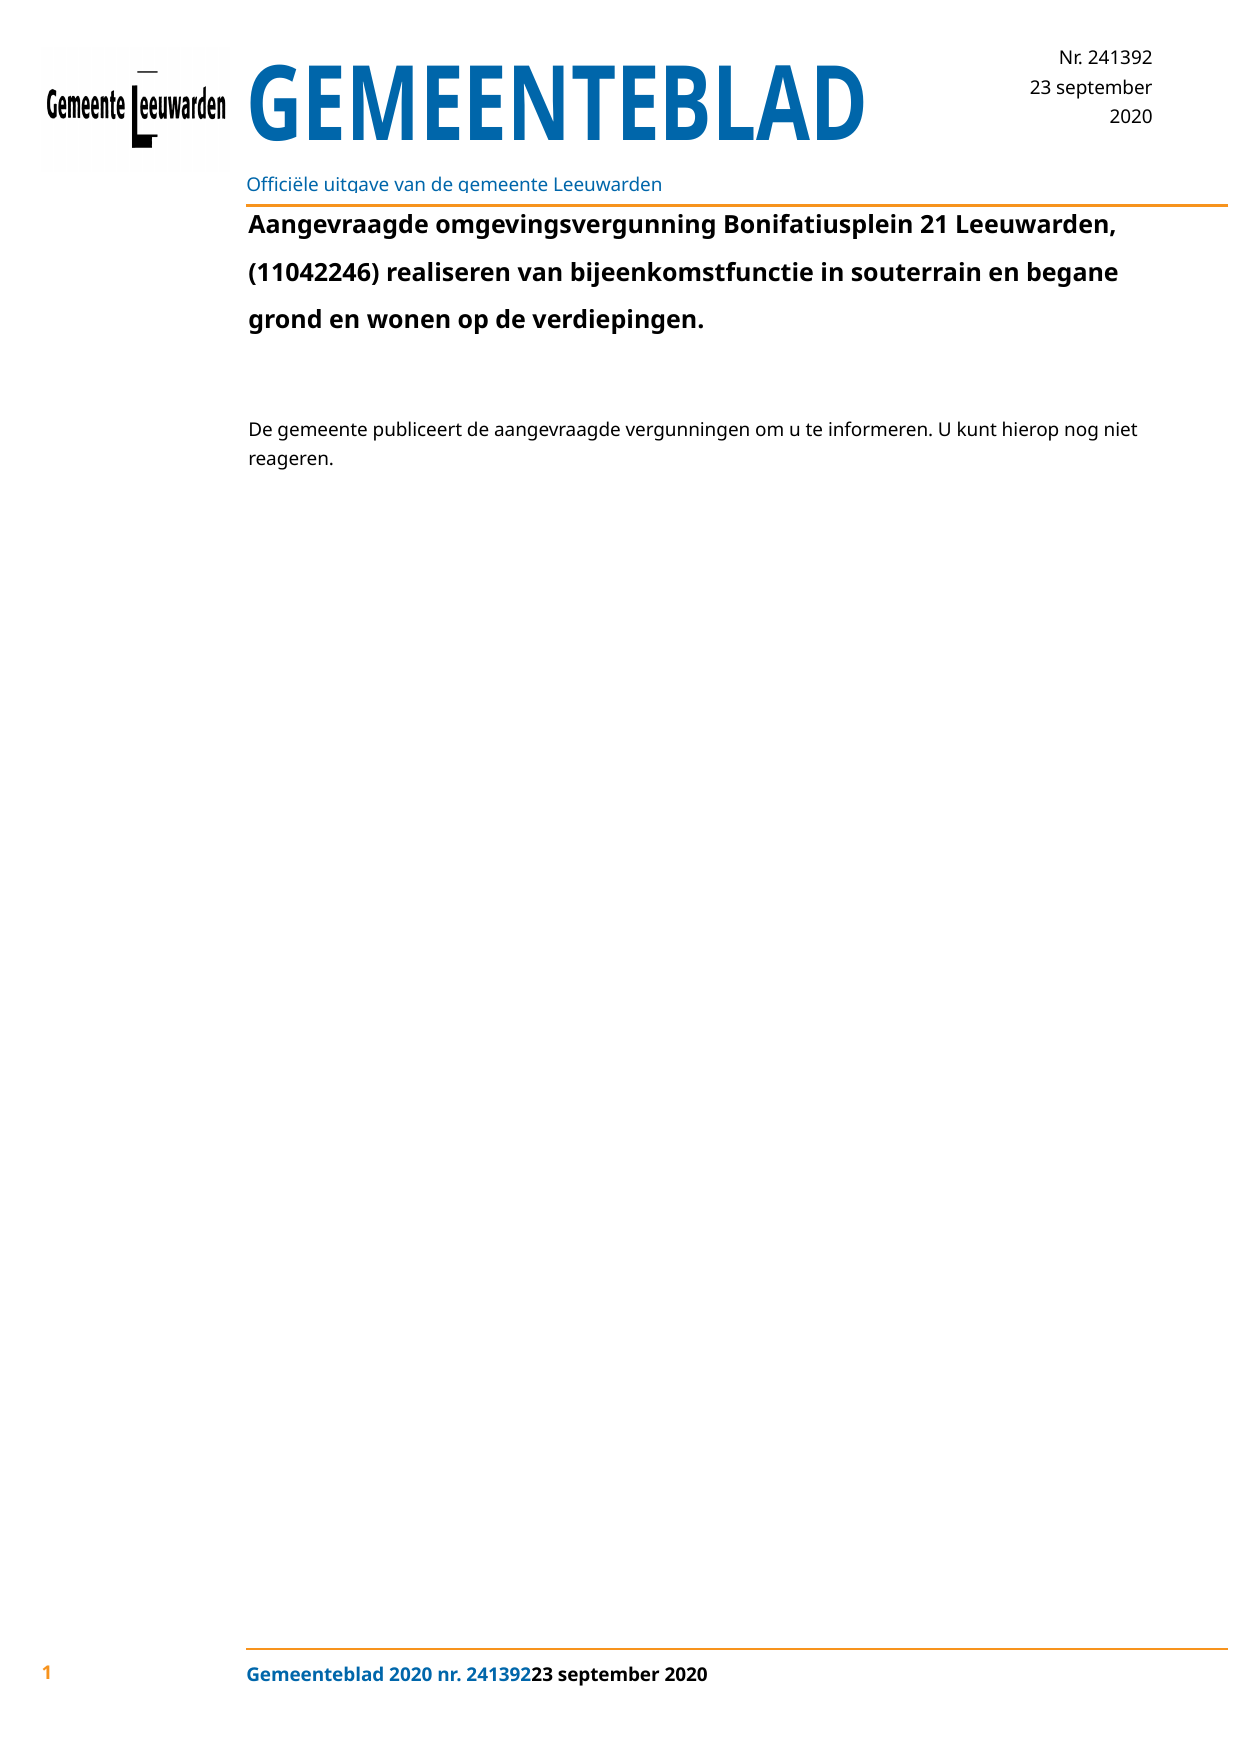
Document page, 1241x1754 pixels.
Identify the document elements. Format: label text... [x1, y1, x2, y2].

picture [41, 47, 231, 172]
text Aangevraagde omgevingsvergunning Bonifatiusplein 21 Leeuwarden, (11042246) realiseren van bijeenkomstfunctie in souterrain en begane grond en wonen op de verdiepingen. [248, 207, 1152, 336]
text De gemeente publiceert de aangevraagde vergunningen om u te informeren. U kunt hierop nog niet reageren. [248, 416, 1152, 471]
